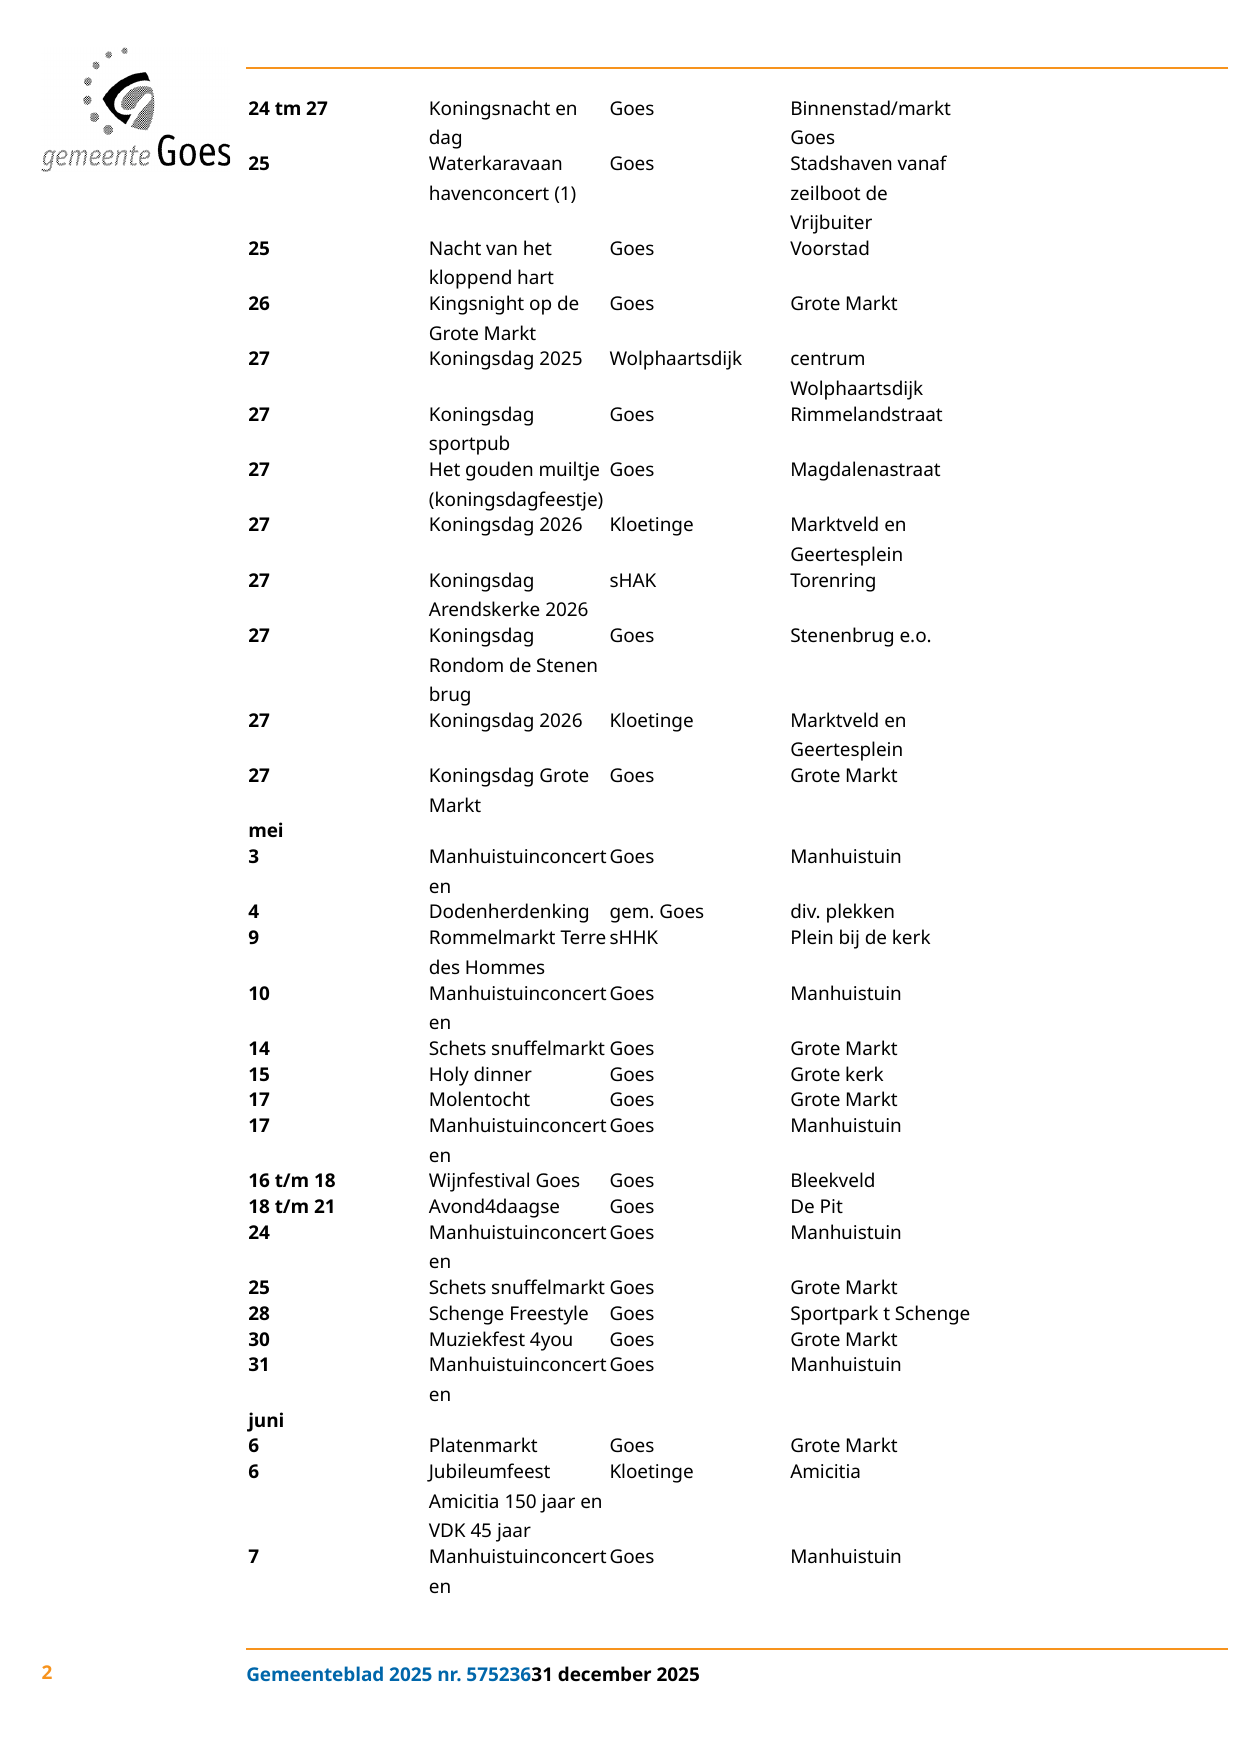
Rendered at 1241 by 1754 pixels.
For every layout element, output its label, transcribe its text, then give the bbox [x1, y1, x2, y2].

table_cell Plein bij de kerk [790, 925, 971, 980]
table_cell Koningsdag Grote Markt [429, 763, 609, 818]
table_cell 25 [248, 235, 429, 290]
table_cell [971, 844, 1152, 899]
table_cell [971, 818, 1152, 843]
table_cell [790, 1407, 971, 1433]
table_cell [429, 818, 609, 843]
table_cell Grote Markt [790, 1433, 971, 1458]
table_cell [971, 456, 1152, 512]
table_cell Grote Markt [790, 1326, 971, 1352]
table_cell Kloetinge [609, 512, 790, 567]
table_cell [971, 1543, 1152, 1598]
table_cell Manhuistuin [790, 1219, 971, 1274]
table_cell Grote Markt [790, 1035, 971, 1061]
table_cell Manhuistuin [790, 980, 971, 1035]
table_cell Koningsdag Rondom de Stenen brug [429, 622, 609, 707]
table_cell Kloetinge [609, 1458, 790, 1543]
table_cell Goes [609, 1219, 790, 1274]
table_cell Manhuistuin [790, 1112, 971, 1168]
table_cell Goes [609, 844, 790, 899]
table_cell div. plekken [790, 899, 971, 924]
table_cell Magdalenastraat [790, 456, 971, 512]
table_cell Koningsdag 2026 [429, 707, 609, 762]
table_cell Goes [609, 1543, 790, 1598]
table_cell [971, 707, 1152, 762]
table_cell 28 [248, 1300, 429, 1326]
table_cell centrum Wolphaartsdijk [790, 346, 971, 401]
table_cell Koningsnacht en dag [429, 95, 609, 150]
table_cell Avond4daagse [429, 1193, 609, 1219]
table_cell Goes [609, 1433, 790, 1458]
table_cell Goes [609, 1274, 790, 1300]
table_cell [971, 1061, 1152, 1087]
table_cell Goes [609, 1352, 790, 1407]
table_cell Manhuistuinconcerten [429, 1543, 609, 1598]
table_cell Grote Markt [790, 1087, 971, 1112]
table_cell Marktveld en Geertesplein [790, 512, 971, 567]
table_cell Goes [609, 290, 790, 346]
table_cell [971, 1193, 1152, 1219]
table_cell Goes [609, 1035, 790, 1061]
table_cell 10 [248, 980, 429, 1035]
table_cell Nacht van het kloppend hart [429, 235, 609, 290]
table_cell Grote Markt [790, 763, 971, 818]
table_cell [971, 1433, 1152, 1458]
table_cell Manhuistuin [790, 1352, 971, 1407]
table_cell [971, 925, 1152, 980]
table_cell [971, 1352, 1152, 1407]
table_cell 27 [248, 346, 429, 401]
table_cell Manhuistuinconcerten [429, 980, 609, 1035]
table_cell Bleekveld [790, 1168, 971, 1193]
table_cell 4 [248, 899, 429, 924]
table_cell Schets snuffelmarkt [429, 1274, 609, 1300]
table_cell [971, 1035, 1152, 1061]
table_cell Kloetinge [609, 707, 790, 762]
table_cell Dodenherdenking [429, 899, 609, 924]
table_cell Muziekfest 4you [429, 1326, 609, 1352]
table_cell [971, 763, 1152, 818]
table_cell Holy dinner [429, 1061, 609, 1087]
table_cell [971, 1458, 1152, 1543]
table_cell Schets snuffelmarkt [429, 1035, 609, 1061]
table_cell 18 t/m 21 [248, 1193, 429, 1219]
table_cell [971, 346, 1152, 401]
table_cell Waterkaravaan havenconcert (1) [429, 150, 609, 235]
table_cell Grote Markt [790, 1274, 971, 1300]
table_cell [971, 1112, 1152, 1168]
table_cell [971, 290, 1152, 346]
table_cell Goes [609, 150, 790, 235]
table_cell Rimmelandstraat [790, 401, 971, 456]
table_cell 6 [248, 1458, 429, 1543]
table_cell 24 tm 27 [248, 95, 429, 150]
table_cell [971, 401, 1152, 456]
table_cell 17 [248, 1087, 429, 1112]
table_cell 9 [248, 925, 429, 980]
table_cell mei [248, 818, 429, 843]
table_cell sHAK [609, 567, 790, 622]
table_cell 27 [248, 763, 429, 818]
table_cell Manhuistuinconcerten [429, 1352, 609, 1407]
table_cell Koningsdag 2026 [429, 512, 609, 567]
table_cell Rommelmarkt Terre des Hommes [429, 925, 609, 980]
table_cell 27 [248, 401, 429, 456]
table_cell [971, 235, 1152, 290]
table_cell [971, 567, 1152, 622]
table_cell Kingsnight op de Grote Markt [429, 290, 609, 346]
table_cell Goes [609, 1112, 790, 1168]
table_cell [609, 1407, 790, 1433]
table_cell Stenenbrug e.o. [790, 622, 971, 707]
table_cell [971, 1326, 1152, 1352]
table_cell Goes [609, 622, 790, 707]
table_cell Goes [609, 763, 790, 818]
table_cell 25 [248, 150, 429, 235]
table_cell Goes [609, 1061, 790, 1087]
table_cell juni [248, 1407, 429, 1433]
table_cell Stadshaven vanaf zeilboot de Vrijbuiter [790, 150, 971, 235]
table_cell [971, 899, 1152, 924]
table_cell Wijnfestival Goes [429, 1168, 609, 1193]
table_cell Sportpark t Schenge [790, 1300, 971, 1326]
table_cell Goes [609, 1168, 790, 1193]
table_cell Manhuistuinconcerten [429, 844, 609, 899]
table_cell Manhuistuinconcerten [429, 1112, 609, 1168]
table_cell Marktveld en Geertesplein [790, 707, 971, 762]
table_cell 16 t/m 18 [248, 1168, 429, 1193]
table_cell [971, 1087, 1152, 1112]
table_cell 25 [248, 1274, 429, 1300]
table_cell Goes [609, 456, 790, 512]
table_cell Schenge Freestyle [429, 1300, 609, 1326]
table_cell Manhuistuinconcerten [429, 1219, 609, 1274]
table_cell Torenring [790, 567, 971, 622]
table_cell [971, 1300, 1152, 1326]
table_cell Voorstad [790, 235, 971, 290]
table_cell gem. Goes [609, 899, 790, 924]
table_cell [971, 512, 1152, 567]
table_cell Koningsdag sportpub [429, 401, 609, 456]
table_cell [790, 818, 971, 843]
table_cell Grote kerk [790, 1061, 971, 1087]
table_cell Goes [609, 235, 790, 290]
table_cell Amicitia [790, 1458, 971, 1543]
table_cell Koningsdag Arendskerke 2026 [429, 567, 609, 622]
table_cell 14 [248, 1035, 429, 1061]
table_cell 27 [248, 707, 429, 762]
table_cell [971, 1219, 1152, 1274]
table_cell 27 [248, 622, 429, 707]
table_cell Binnenstad/markt Goes [790, 95, 971, 150]
table_cell sHHK [609, 925, 790, 980]
table_cell Grote Markt [790, 290, 971, 346]
table_cell Goes [609, 980, 790, 1035]
table_cell 17 [248, 1112, 429, 1168]
table_cell 7 [248, 1543, 429, 1598]
table_cell [971, 150, 1152, 235]
table_cell 27 [248, 512, 429, 567]
table_cell Molentocht [429, 1087, 609, 1112]
table_cell [971, 1407, 1152, 1433]
table_cell 3 [248, 844, 429, 899]
table_cell Goes [609, 1193, 790, 1219]
table_cell 31 [248, 1352, 429, 1407]
table_cell [971, 980, 1152, 1035]
table_cell Goes [609, 1326, 790, 1352]
table_cell Goes [609, 1087, 790, 1112]
table_cell [971, 622, 1152, 707]
table_cell Manhuistuin [790, 1543, 971, 1598]
table_cell Jubileumfeest Amicitia 150 jaar en VDK 45 jaar [429, 1458, 609, 1543]
table_cell 26 [248, 290, 429, 346]
table_cell 30 [248, 1326, 429, 1352]
table_cell [971, 1274, 1152, 1300]
table_cell De Pit [790, 1193, 971, 1219]
table_cell 15 [248, 1061, 429, 1087]
table_cell Goes [609, 1300, 790, 1326]
table_cell 27 [248, 456, 429, 512]
picture [41, 47, 231, 172]
table_cell 24 [248, 1219, 429, 1274]
table_cell [609, 818, 790, 843]
table_cell [429, 1407, 609, 1433]
table_cell Platenmarkt [429, 1433, 609, 1458]
table_cell Koningsdag 2025 [429, 346, 609, 401]
table_cell Het gouden muiltje (koningsdagfeestje) [429, 456, 609, 512]
table_cell Goes [609, 401, 790, 456]
table_cell 6 [248, 1433, 429, 1458]
table_cell Wolphaartsdijk [609, 346, 790, 401]
table_cell 27 [248, 567, 429, 622]
table_cell [971, 1168, 1152, 1193]
table_cell [971, 95, 1152, 150]
table_cell Manhuistuin [790, 844, 971, 899]
table_cell Goes [609, 95, 790, 150]
